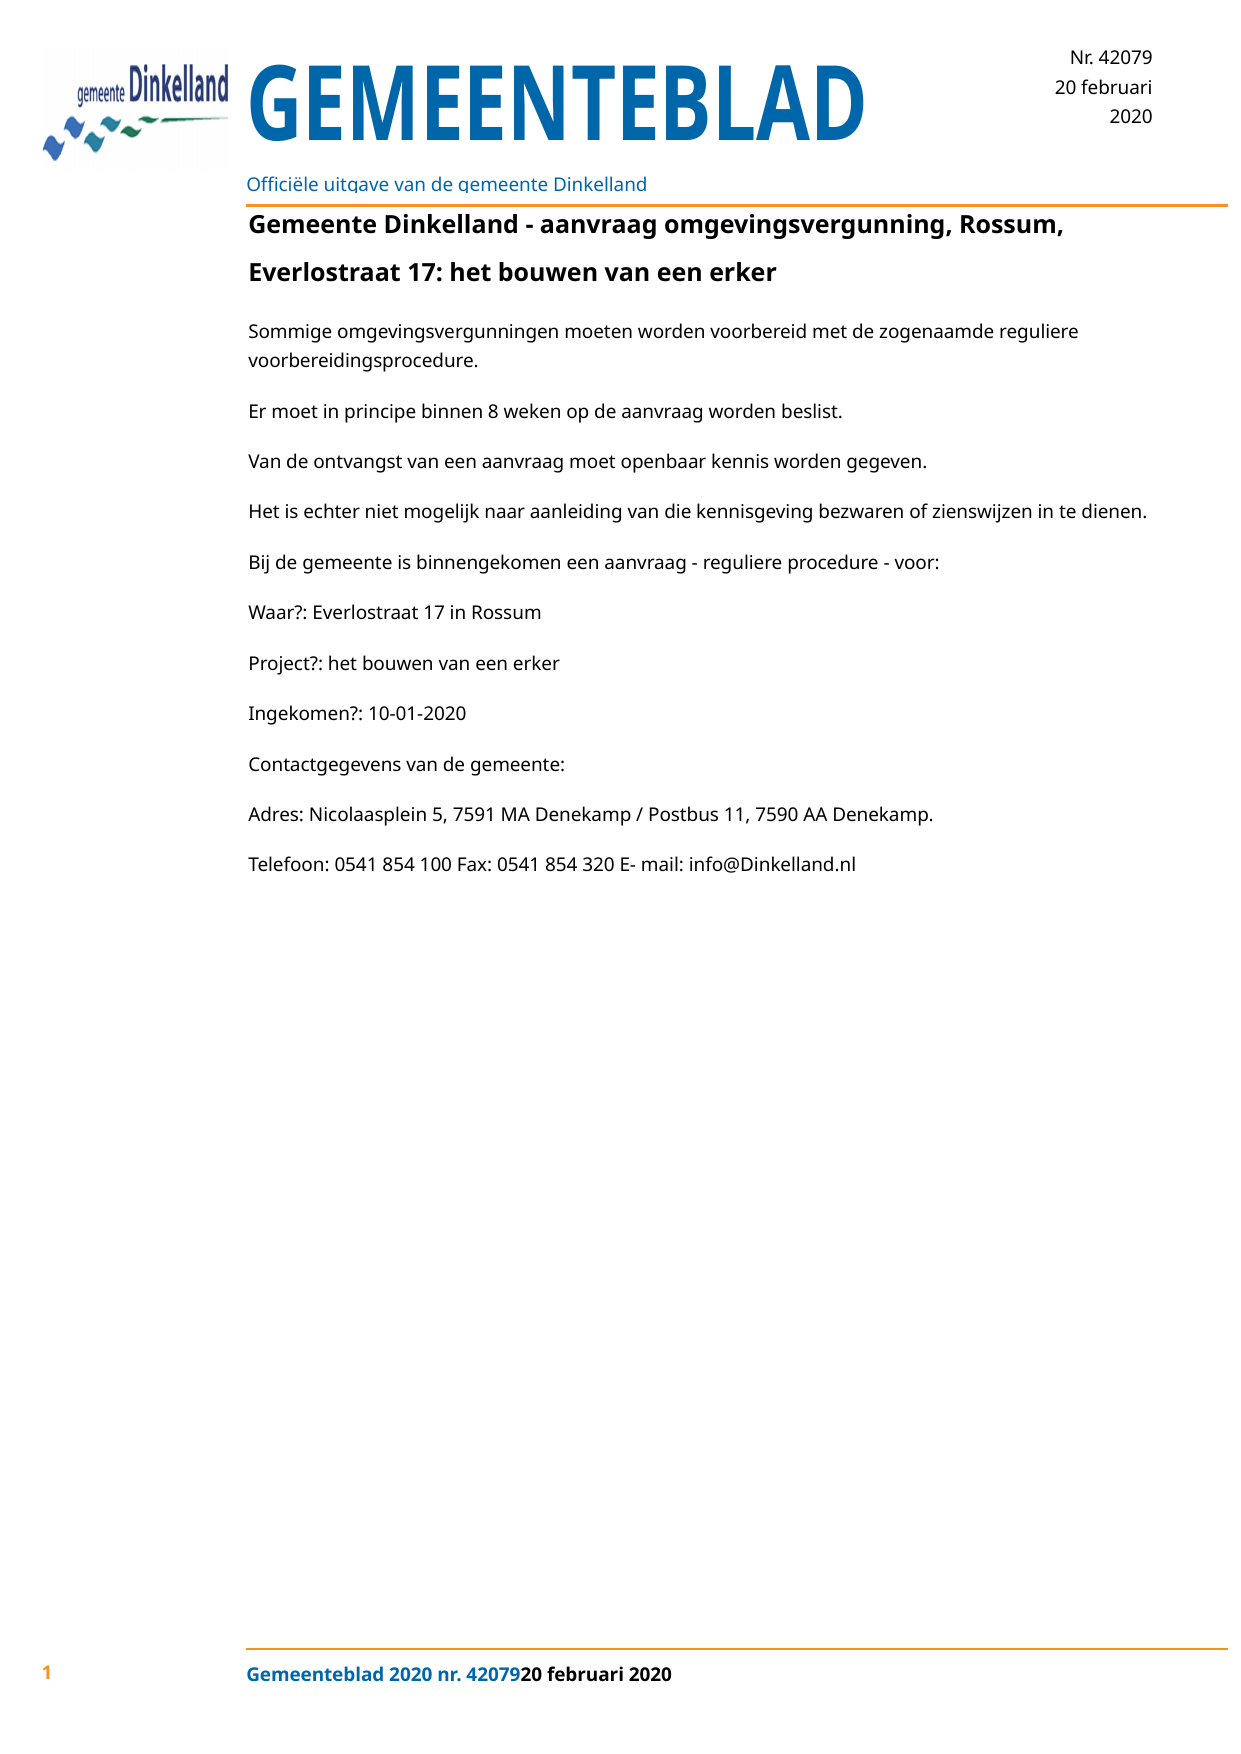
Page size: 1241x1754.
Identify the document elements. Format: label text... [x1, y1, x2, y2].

text Bij de gemeente is binnengekomen een aanvraag - reguliere procedure - voor: [248, 549, 1152, 575]
text Sommige omgevingsvergunningen moeten worden voorbereid met de zogenaamde reguliere voorbereidingsprocedure. [248, 318, 1152, 373]
text Contactgegevens van de gemeente: [248, 751, 1152, 777]
text Ingekomen?: 10-01-2020 [248, 700, 1152, 726]
text Er moet in principe binnen 8 weken op de aanvraag worden beslist. [248, 398, 1152, 424]
text Waar?: Everlostraat 17 in Rossum [248, 599, 1152, 625]
text Adres: Nicolaasplein 5, 7591 MA Denekamp / Postbus 11, 7590 AA Denekamp. [248, 801, 1152, 827]
text Van de ontvangst van een aanvraag moet openbaar kennis worden gegeven. [248, 448, 1152, 474]
text Project?: het bouwen van een erker [248, 650, 1152, 676]
text Gemeente Dinkelland - aanvraag omgevingsvergunning, Rossum, Everlostraat 17: het bouwen van een erker [248, 207, 1152, 288]
text Telefoon: 0541 854 100 Fax: 0541 854 320 E- mail: info@Dinkelland.nl [248, 852, 1152, 877]
text Het is echter niet mogelijk naar aanleiding van die kennisgeving bezwaren of zienswijzen in te dienen. [248, 499, 1152, 524]
picture [41, 47, 231, 172]
